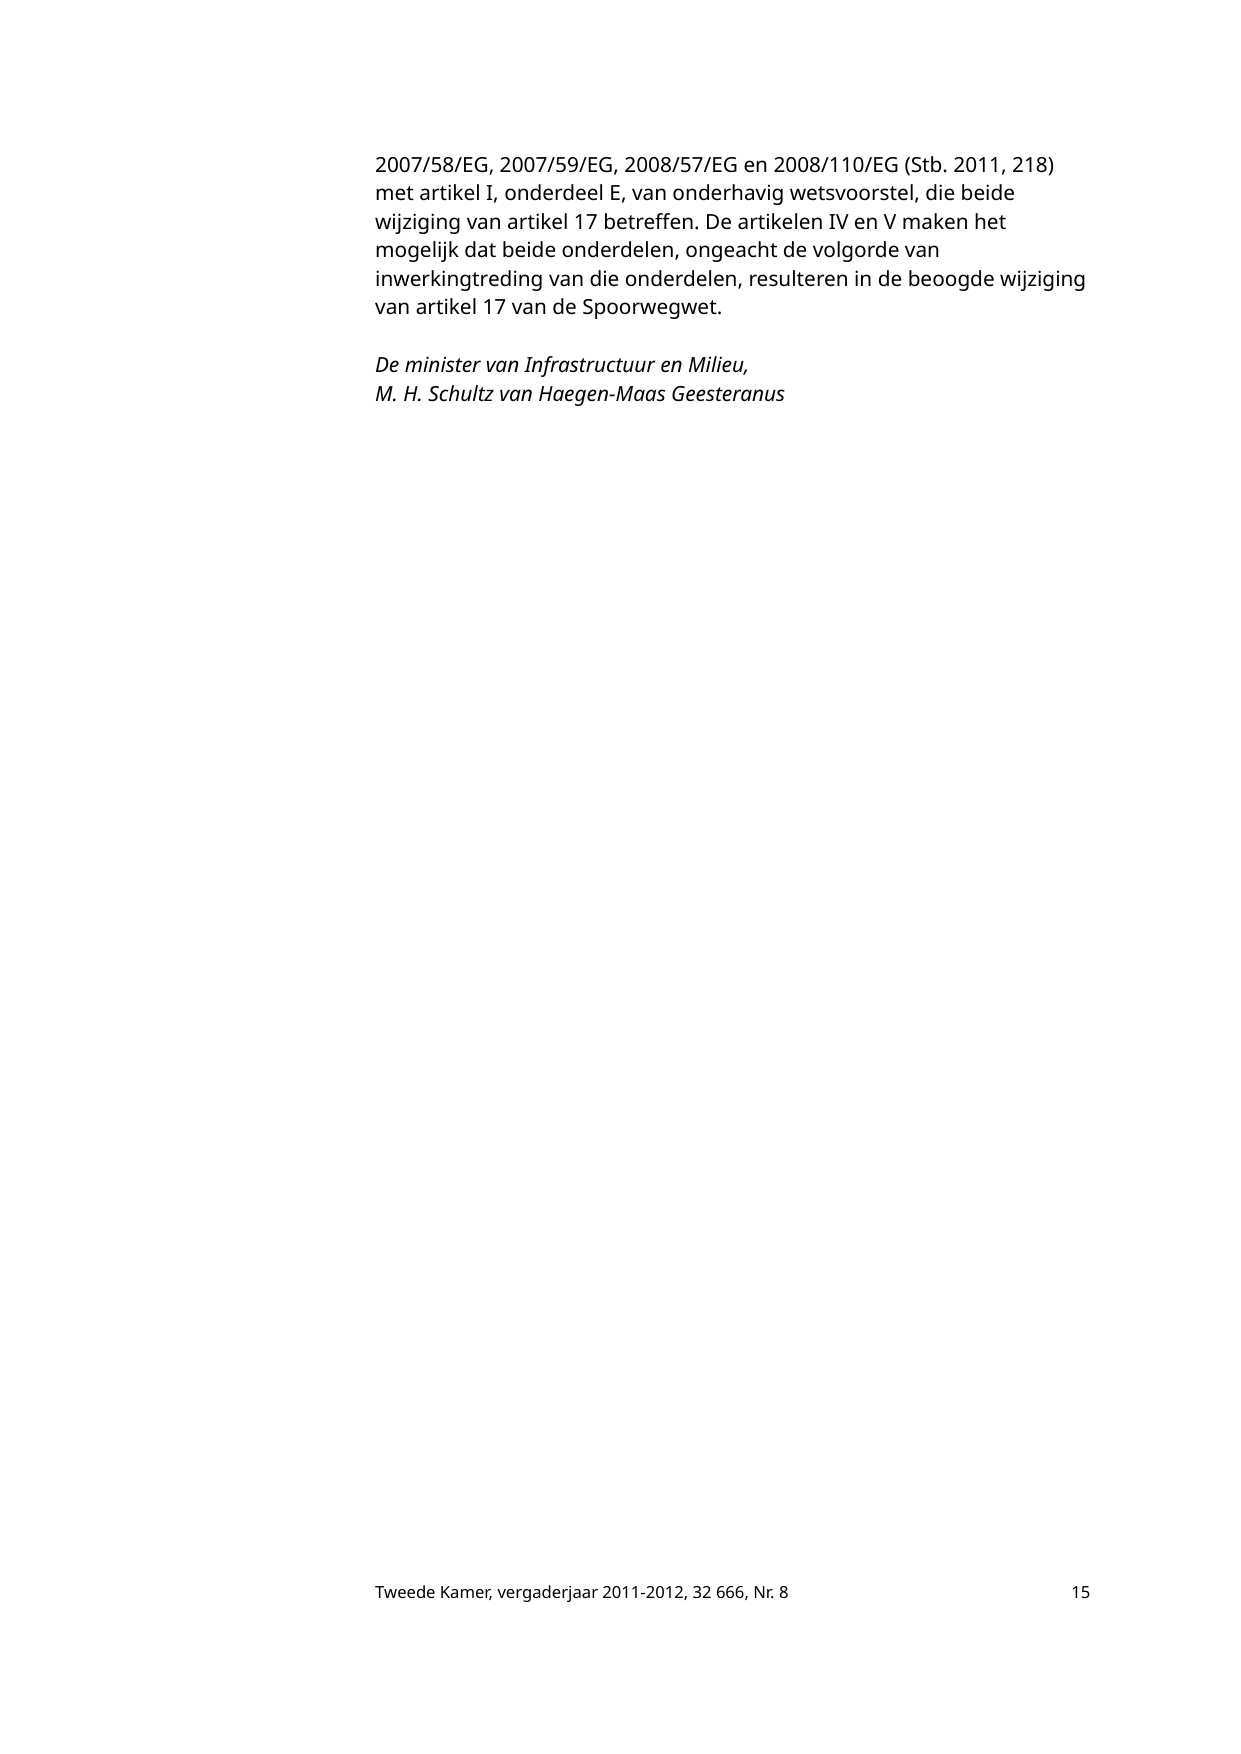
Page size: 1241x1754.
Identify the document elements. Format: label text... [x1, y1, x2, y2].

text De minister van Infrastructuur en Milieu, [375, 351, 1090, 379]
text M. H. Schultz van Haegen-Maas Geesteranus [375, 379, 1090, 407]
text 2007/58/EG, 2007/59/EG, 2008/57/EG en 2008/110/EG (Stb. 2011, 218) met artikel I, onderdeel E, van onderhavig wetsvoorstel, die beide wijziging van artikel 17 betreffen. De artikelen IV en V maken het mogelijk dat beide onderdelen, ongeacht de volgorde van inwerkingtreding van die onderdelen, resulteren in de beoogde wijziging van artikel 17 van de Spoorwegwet. [375, 150, 1090, 321]
